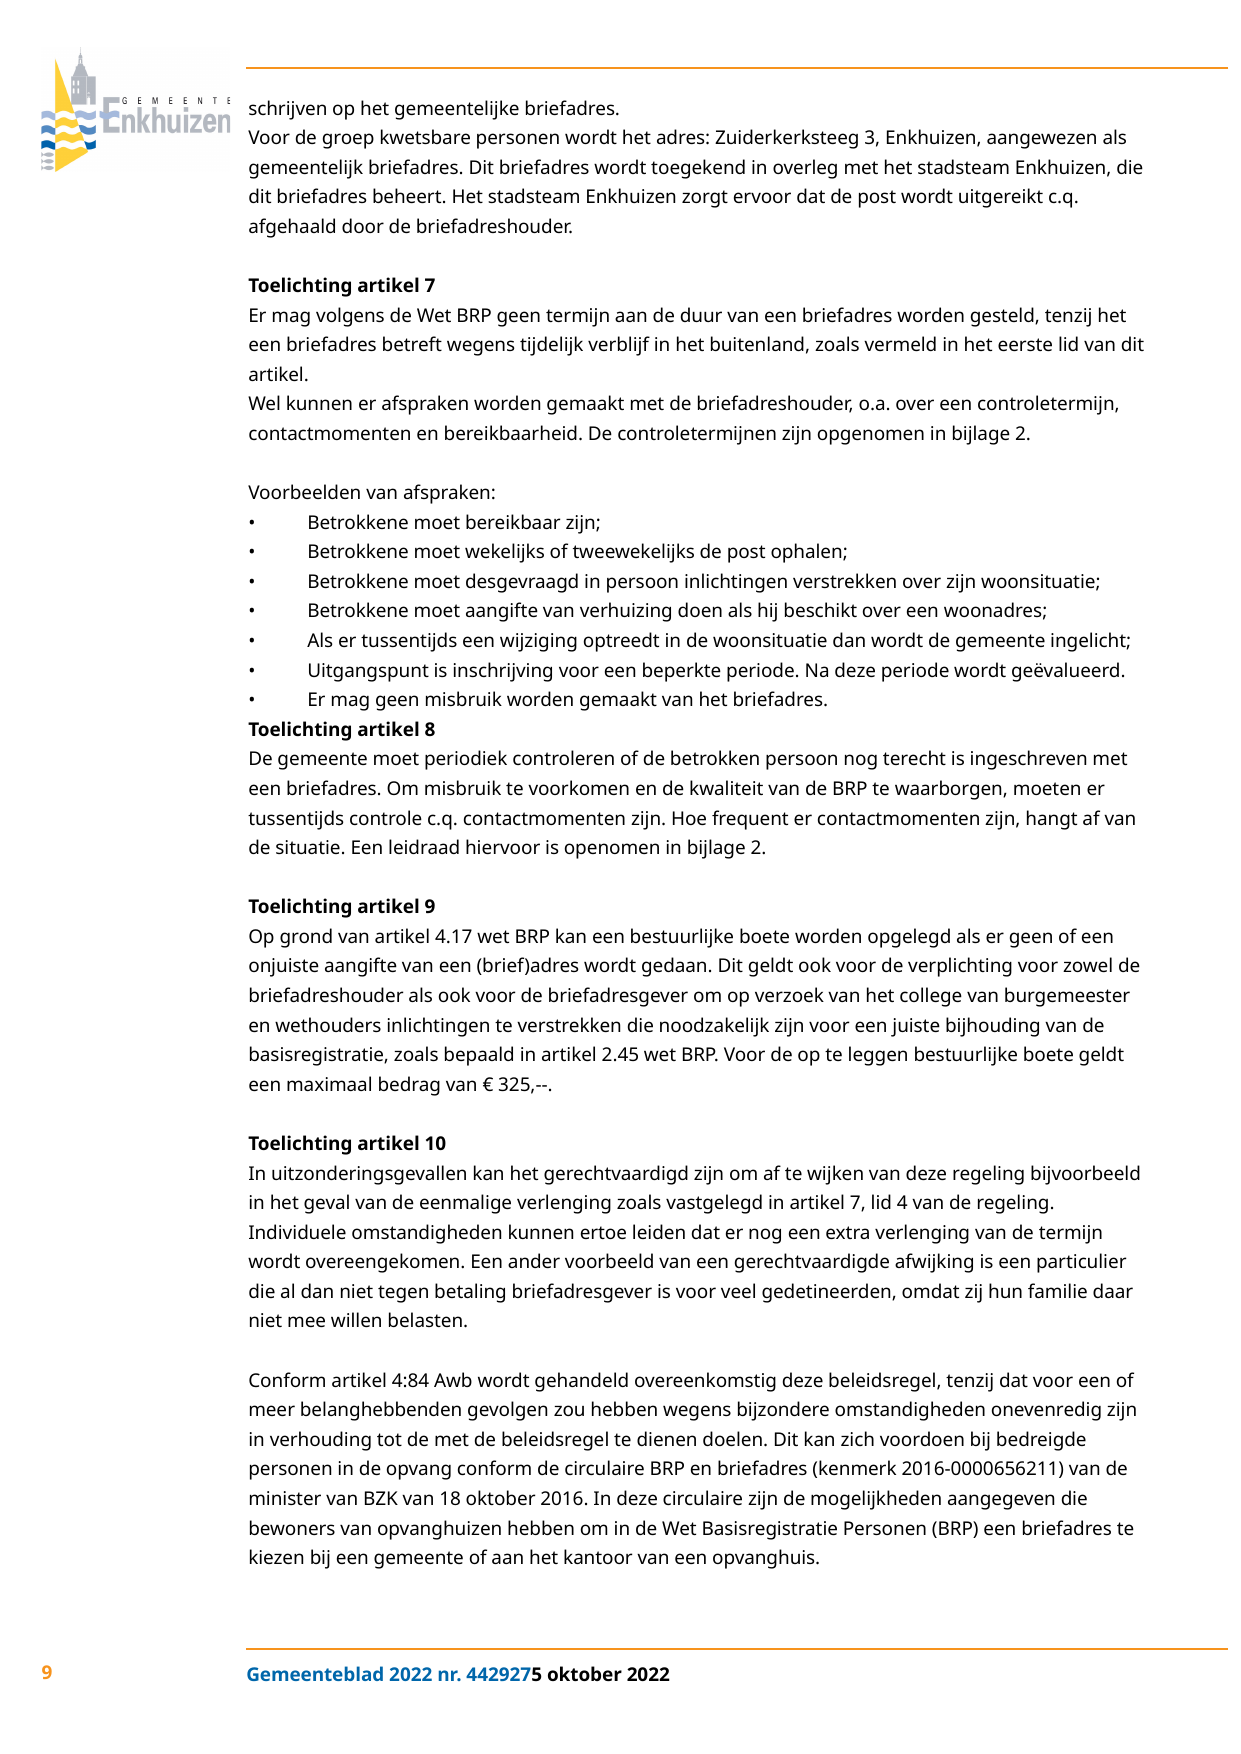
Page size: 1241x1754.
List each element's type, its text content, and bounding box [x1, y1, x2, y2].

list Uitgangspunt is inschrijving voor een beperkte periode. Na deze periode wordt geëvalueerd. [248, 657, 1152, 683]
text Toelichting artikel 7 [248, 272, 1152, 298]
list Betrokkene moet bereikbaar zijn; [248, 509, 1152, 535]
text Toelichting artikel 10 [248, 1130, 1152, 1156]
text Toelichting artikel 9 [248, 893, 1152, 919]
text Op grond van artikel 4.17 wet BRP kan een bestuurlijke boete worden opgelegd als er geen of een onjuiste aangifte van een (brief)adres wordt gedaan. Dit geldt ook voor de verplichting voor zowel de briefadreshouder als ook voor de briefadresgever om op verzoek van het college van burgemeester en wethouders inlichtingen te verstrekken die noodzakelijk zijn voor een juiste bijhouding van de basisregistratie, zoals bepaald in artikel 2.45 wet BRP. Voor de op te leggen bestuurlijke boete geldt een maximaal bedrag van € 325,--. [248, 923, 1152, 1097]
list Betrokkene moet desgevraagd in persoon inlichtingen verstrekken over zijn woonsituatie; [248, 568, 1152, 594]
text Er mag volgens de Wet BRP geen termijn aan de duur van een briefadres worden gesteld, tenzij het een briefadres betreft wegens tijdelijk verblijf in het buitenland, zoals vermeld in het eerste lid van dit artikel. [248, 302, 1152, 387]
list Betrokkene moet aangifte van verhuizing doen als hij beschikt over een woonadres; [248, 598, 1152, 623]
text Voorbeelden van afspraken: [248, 479, 1152, 505]
list Als er tussentijds een wijziging optreedt in de woonsituatie dan wordt de gemeente ingelicht; [248, 627, 1152, 653]
text schrijven op het gemeentelijke briefadres. [248, 95, 1152, 121]
list Betrokkene moet wekelijks of tweewekelijks de post ophalen; [248, 538, 1152, 564]
list Er mag geen misbruik worden gemaakt van het briefadres. [248, 686, 1152, 712]
text In uitzonderingsgevallen kan het gerechtvaardigd zijn om af te wijken van deze regeling bijvoorbeeld in het geval van de eenmalige verlenging zoals vastgelegd in artikel 7, lid 4 van de regeling. Individuele omstandigheden kunnen ertoe leiden dat er nog een extra verlenging van de termijn wordt overeengekomen. Een ander voorbeeld van een gerechtvaardigde afwijking is een particulier die al dan niet tegen betaling briefadresgever is voor veel gedetineerden, omdat zij hun familie daar niet mee willen belasten. [248, 1160, 1152, 1333]
text Conform artikel 4:84 Awb wordt gehandeld overeenkomstig deze beleidsregel, tenzij dat voor een of meer belanghebbenden gevolgen zou hebben wegens bijzondere omstandigheden onevenredig zijn in verhouding tot de met de beleidsregel te dienen doelen. Dit kan zich voordoen bij bedreigde personen in de opvang conform de circulaire BRP en briefadres (kenmerk 2016-0000656211) van de minister van BZK van 18 oktober 2016. In deze circulaire zijn de mogelijkheden aangegeven die bewoners van opvanghuizen hebben om in de Wet Basisregistratie Personen (BRP) een briefadres te kiezen bij een gemeente of aan het kantoor van een opvanghuis. [248, 1367, 1152, 1570]
text De gemeente moet periodiek controleren of de betrokken persoon nog terecht is ingeschreven met een briefadres. Om misbruik te voorkomen en de kwaliteit van de BRP te waarborgen, moeten er tussentijds controle c.q. contactmomenten zijn. Hoe frequent er contactmomenten zijn, hangt af van de situatie. Een leidraad hiervoor is openomen in bijlage 2. [248, 746, 1152, 860]
picture [41, 47, 231, 172]
text Toelichting artikel 8 [248, 716, 1152, 742]
text Wel kunnen er afspraken worden gemaakt met de briefadreshouder, o.a. over een controletermijn, contactmomenten en bereikbaarheid. De controletermijnen zijn opgenomen in bijlage 2. [248, 391, 1152, 446]
text Voor de groep kwetsbare personen wordt het adres: Zuiderkerksteeg 3, Enkhuizen, aangewezen als gemeentelijk briefadres. Dit briefadres wordt toegekend in overleg met het stadsteam Enkhuizen, die dit briefadres beheert. Het stadsteam Enkhuizen zorgt ervoor dat de post wordt uitgereikt c.q. afgehaald door de briefadreshouder. [248, 124, 1152, 239]
